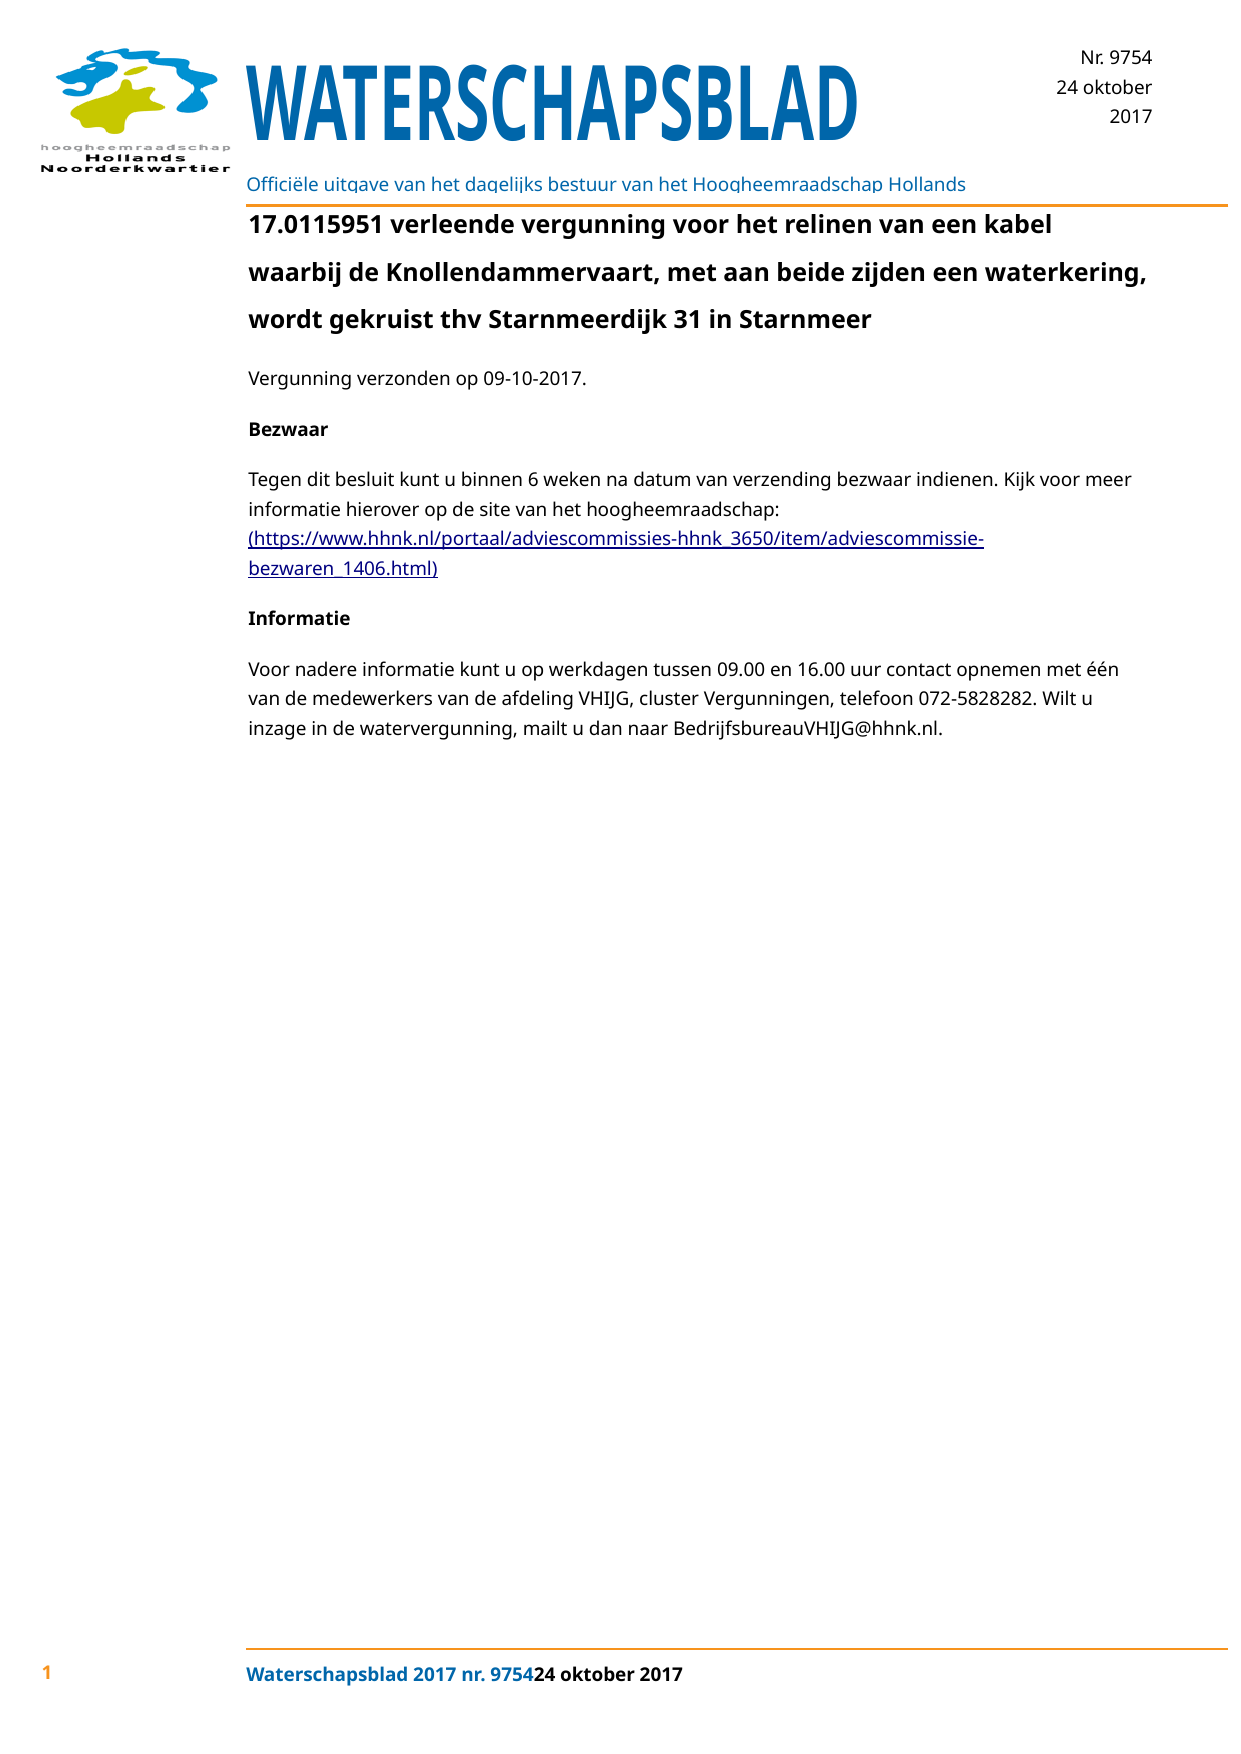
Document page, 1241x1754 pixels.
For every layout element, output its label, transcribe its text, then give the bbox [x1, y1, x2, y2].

text Bezwaar [248, 416, 1152, 442]
picture [41, 47, 231, 172]
text 17.0115951 verleende vergunning voor het relinen van een kabel waarbij de Knollendammervaart, met aan beide zijden een waterkering, wordt gekruist thv Starnmeerdijk 31 in Starnmeer [248, 207, 1152, 336]
text Informatie [248, 606, 1152, 631]
text Voor nadere informatie kunt u op werkdagen tussen 09.00 en 16.00 uur contact opnemen met één van de medewerkers van de afdeling VHIJG, cluster Vergunningen, telefoon 072-5828282. Wilt u inzage in de watervergunning, mailt u dan naar BedrijfsbureauVHIJG@hhnk.nl. [248, 656, 1152, 741]
text Vergunning verzonden op 09-10-2017. [248, 366, 1152, 391]
text Tegen dit besluit kunt u binnen 6 weken na datum van verzending bezwaar indienen. Kijk voor meer informatie hierover op de site van het hoogheemraadschap: (https://www.hhnk.nl/portaal/adviescommissies-hhnk_3650/item/adviescommissie-bezwaren_1406.html) [248, 466, 1152, 581]
